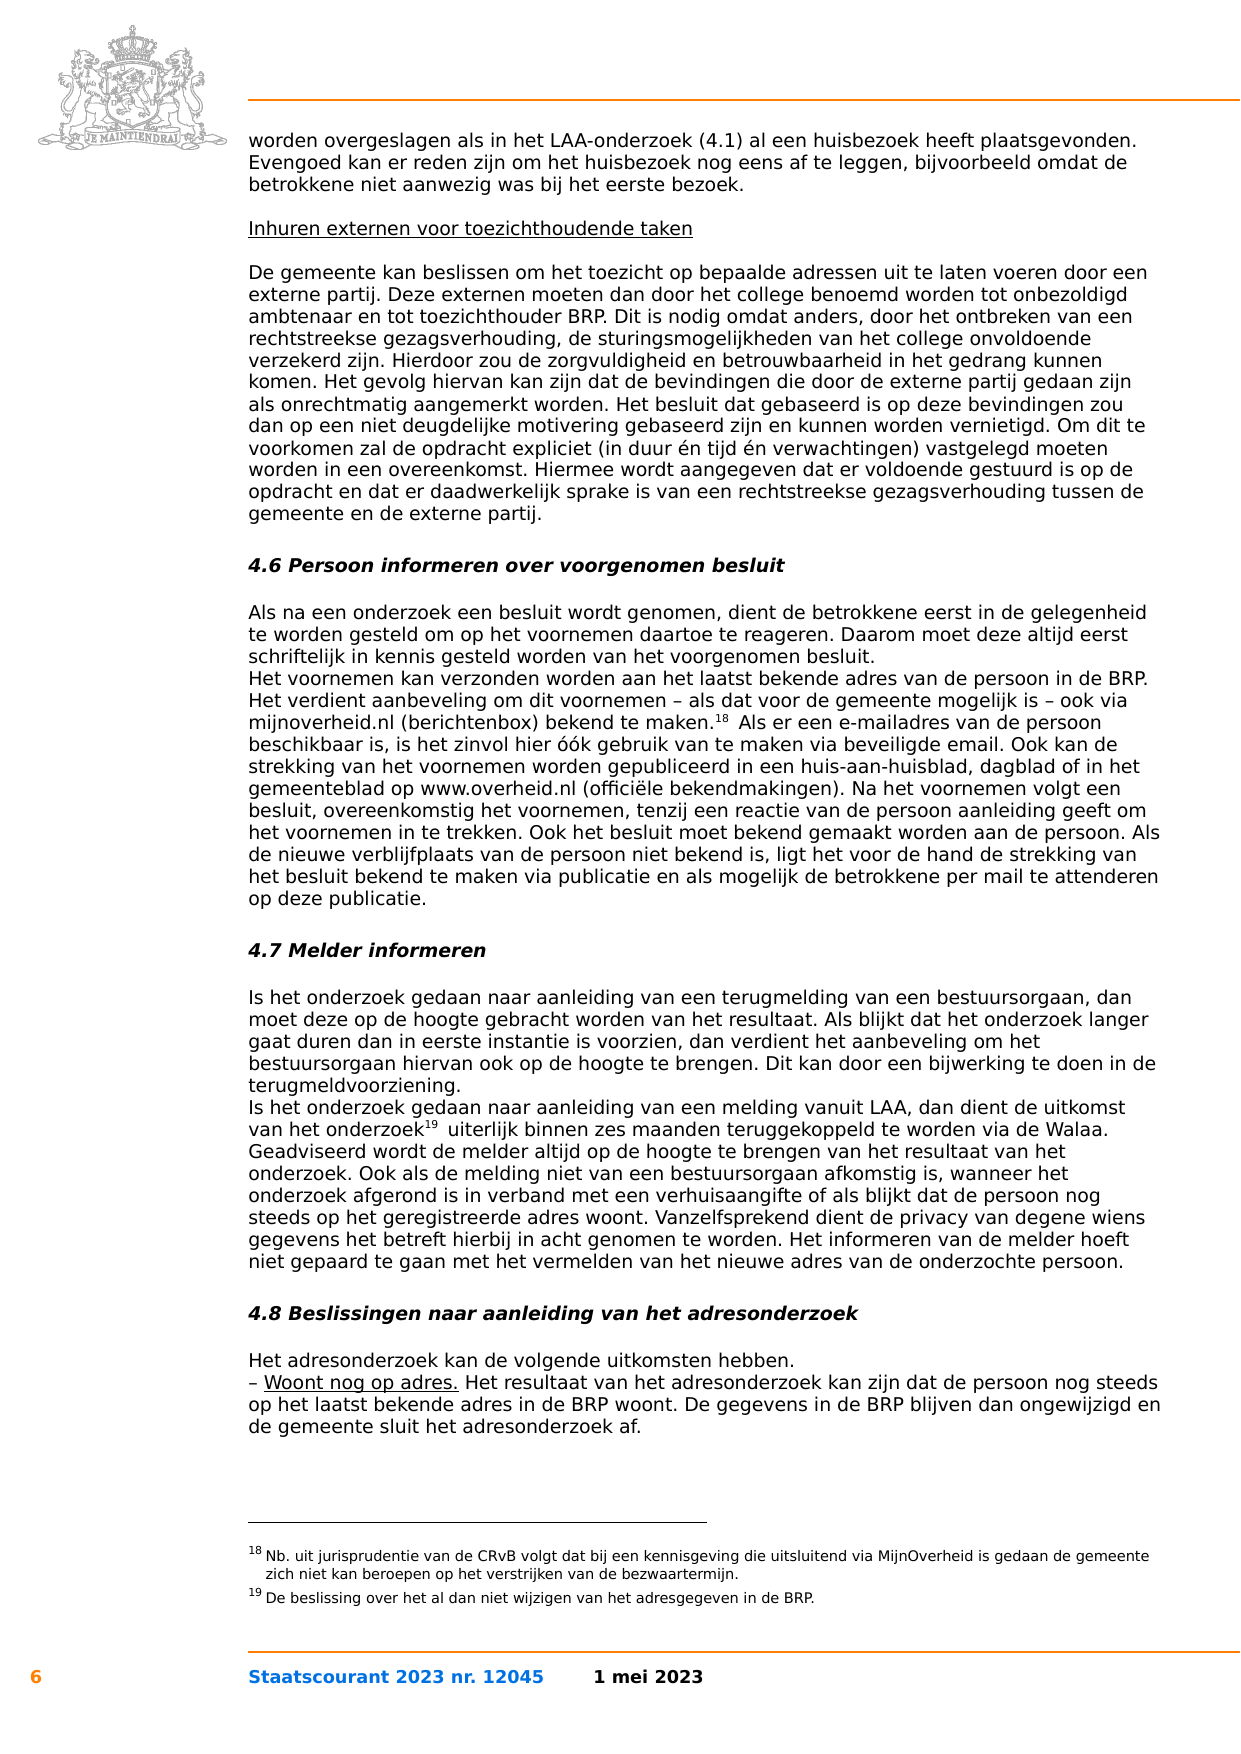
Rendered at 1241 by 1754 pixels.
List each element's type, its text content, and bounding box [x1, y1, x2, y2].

subtitle 4.7 Melder informeren [248, 940, 1163, 962]
subtitle 4.6 Persoon informeren over voorgenomen besluit [248, 555, 1163, 577]
text worden overgeslagen als in het LAA-onderzoek (4.1) al een huisbezoek heeft plaatsgevonden. Evengoed kan er reden zijn om het huisbezoek nog eens af te leggen, bijvoorbeeld omdat de betrokkene niet aanwezig was bij het eerste bezoek. [248, 130, 1163, 196]
text Het adresonderzoek kan de volgende uitkomsten hebben. [248, 1350, 1163, 1372]
picture [38, 25, 227, 150]
text Geadviseerd wordt de melder altijd op de hoogte te brengen van het resultaat van het onderzoek. Ook als de melding niet van een bestuursorgaan afkomstig is, wanneer het onderzoek afgerond is in verband met een verhuisaangifte of als blijkt dat de persoon nog steeds op het geregistreerde adres woont. Vanzelfsprekend dient de privacy van degene wiens gegevens het betreft hierbij in acht genomen te worden. Het informeren van de melder hoeft niet gepaard te gaan met het vermelden van het nieuwe adres van de onderzochte persoon. [248, 1141, 1163, 1273]
text Is het onderzoek gedaan naar aanleiding van een melding vanuit LAA, dan dient de uitkomst van het onderzoek uiterlijk binnen zes maanden teruggekoppeld te worden via de Walaa. [248, 1097, 1163, 1141]
text Het voornemen kan verzonden worden aan het laatst bekende adres van de persoon in de BRP. Het verdient aanbeveling om dit voornemen – als dat voor de gemeente mogelijk is – ook via mijnoverheid.nl (berichtenbox) bekend te maken. Als er een e-mailadres van de persoon beschikbaar is, is het zinvol hier óók gebruik van te maken via beveiligde email. Ook kan de strekking van het voornemen worden gepubliceerd in een huis-aan-huisblad, dagblad of in het gemeenteblad op www.overheid.nl (officiële bekendmakingen). Na het voornemen volgt een besluit, overeenkomstig het voornemen, tenzij een reactie van de persoon aanleiding geeft om het voornemen in te trekken. Ook het besluit moet bekend gemaakt worden aan de persoon. Als de nieuwe verblijfplaats van de persoon niet bekend is, ligt het voor de hand de strekking van het besluit bekend te maken via publicatie en als mogelijk de betrokkene per mail te attenderen op deze publicatie. [248, 668, 1163, 910]
text Is het onderzoek gedaan naar aanleiding van een terugmelding van een bestuursorgaan, dan moet deze op de hoogte gebracht worden van het resultaat. Als blijkt dat het onderzoek langer gaat duren dan in eerste instantie is voorzien, dan verdient het aanbeveling om het bestuursorgaan hiervan ook op de hoogte te brengen. Dit kan door een bijwerking te doen in de terugmeldvoorziening. [248, 987, 1163, 1097]
text De beslissing over het al dan niet wijzigen van het adresgegeven in de BRP. [248, 1586, 1163, 1608]
text Nb. uit jurisprudentie van de CRvB volgt dat bij een kennisgeving die uitsluitend via MijnOverheid is gedaan de gemeente zich niet kan beroepen op het verstrijken van de bezwaartermijn. [248, 1544, 1163, 1583]
subtitle 4.8 Beslissingen naar aanleiding van het adresonderzoek [248, 1303, 1163, 1325]
text – Woont nog op adres. Het resultaat van het adresonderzoek kan zijn dat de persoon nog steeds op het laatst bekende adres in de BRP woont. De gegevens in de BRP blijven dan ongewijzigd en de gemeente sluit het adresonderzoek af. [248, 1372, 1163, 1438]
subtitle Inhuren externen voor toezichthoudende taken [248, 218, 1163, 240]
text De gemeente kan beslissen om het toezicht op bepaalde adressen uit te laten voeren door een externe partij. Deze externen moeten dan door het college benoemd worden tot onbezoldigd ambtenaar en tot toezichthouder BRP. Dit is nodig omdat anders, door het ontbreken van een rechtstreekse gezagsverhouding, de sturingsmogelijkheden van het college onvoldoende verzekerd zijn. Hierdoor zou de zorgvuldigheid en betrouwbaarheid in het gedrang kunnen komen. Het gevolg hiervan kan zijn dat de bevindingen die door de externe partij gedaan zijn als onrechtmatig aangemerkt worden. Het besluit dat gebaseerd is op deze bevindingen zou dan op een niet deugdelijke motivering gebaseerd zijn en kunnen worden vernietigd. Om dit te voorkomen zal de opdracht expliciet (in duur én tijd én verwachtingen) vastgelegd moeten worden in een overeenkomst. Hiermee wordt aangegeven dat er voldoende gestuurd is op de opdracht en dat er daadwerkelijk sprake is van een rechtstreekse gezagsverhouding tussen de gemeente en de externe partij. [248, 262, 1163, 525]
text Als na een onderzoek een besluit wordt genomen, dient de betrokkene eerst in de gelegenheid te worden gesteld om op het voornemen daartoe te reageren. Daarom moet deze altijd eerst schriftelijk in kennis gesteld worden van het voorgenomen besluit. [248, 602, 1163, 668]
